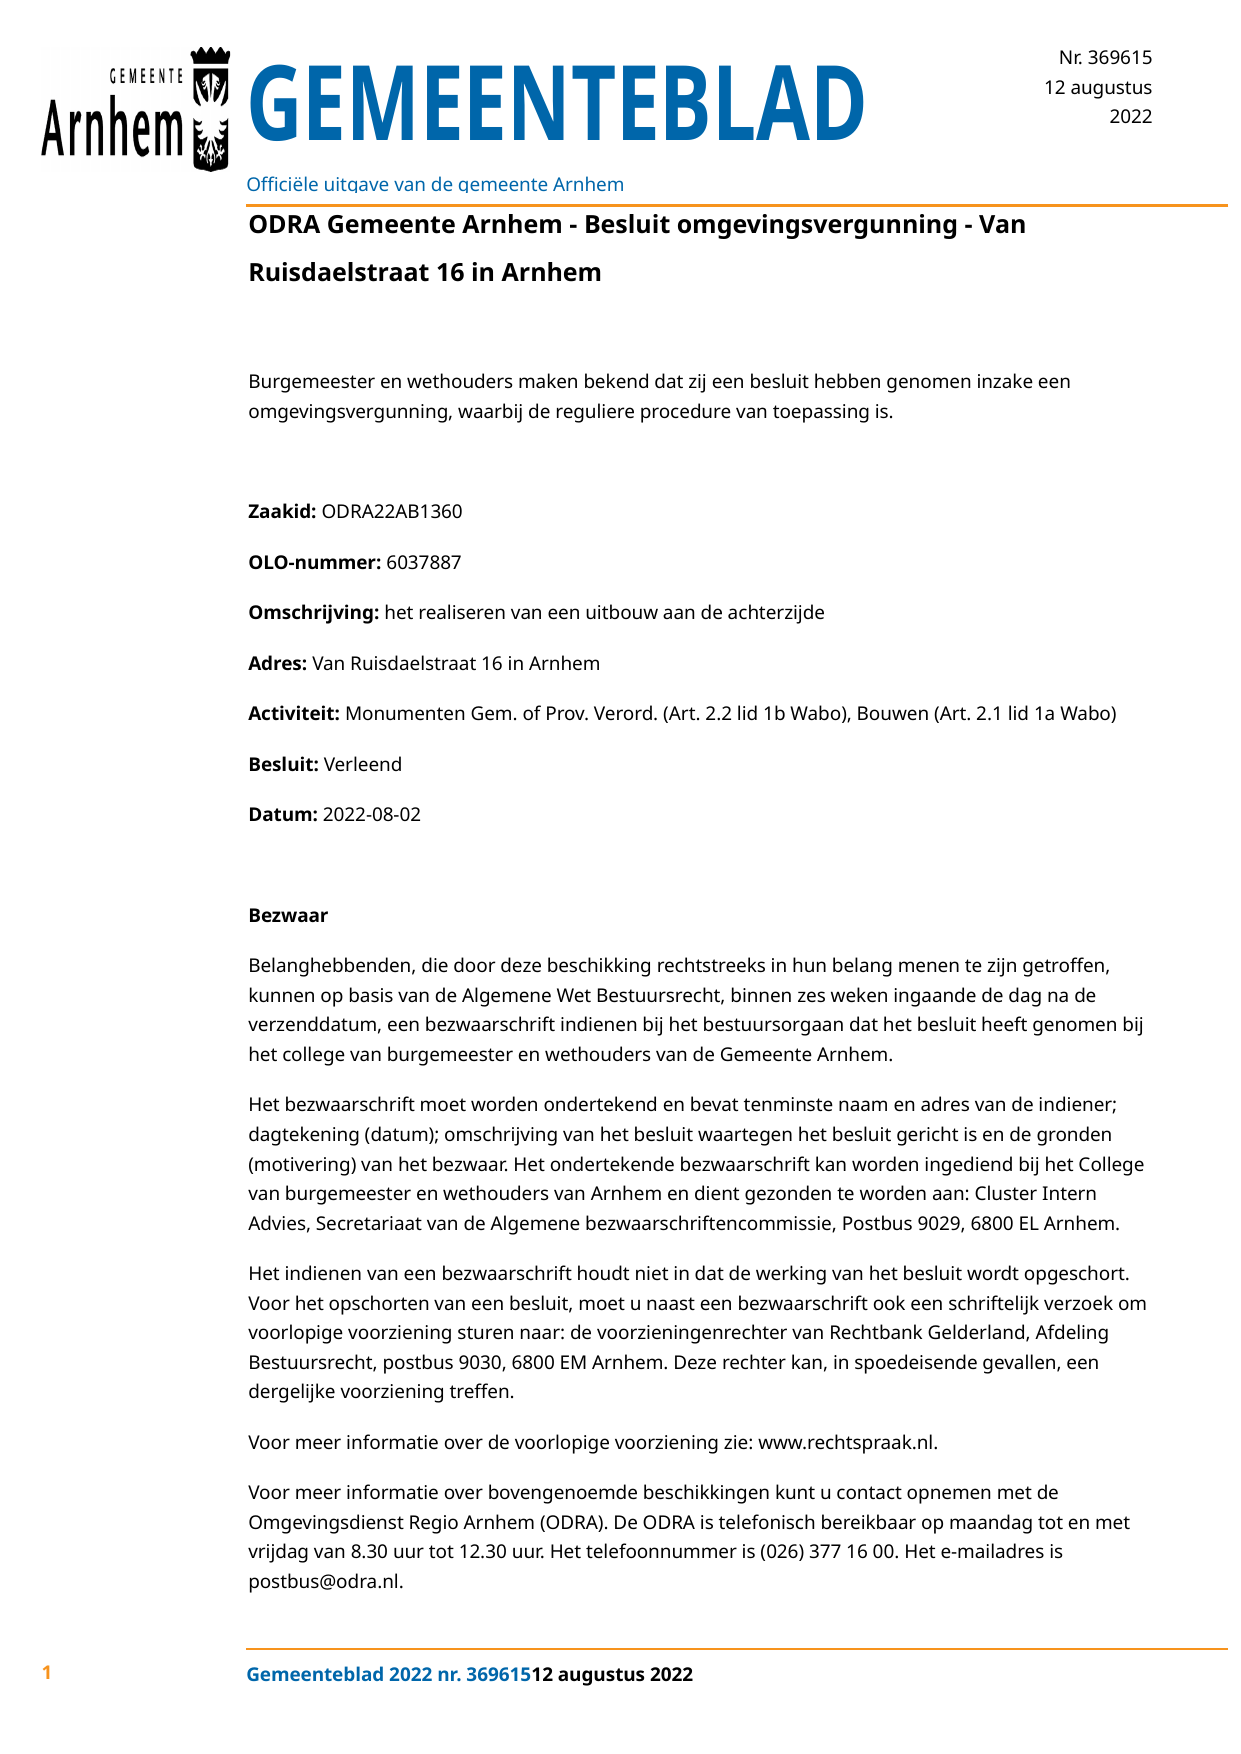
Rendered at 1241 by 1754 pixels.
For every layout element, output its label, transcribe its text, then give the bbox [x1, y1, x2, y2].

text Besluit: Verleend [248, 751, 1152, 777]
text Belanghebbenden, die door deze beschikking rechtstreeks in hun belang menen te zijn getroffen, kunnen op basis van de Algemene Wet Bestuursrecht, binnen zes weken ingaande de dag na de verzenddatum, een bezwaarschrift indienen bij het bestuursorgaan dat het besluit heeft genomen bij het college van burgemeester en wethouders van de Gemeente Arnhem. [248, 952, 1152, 1067]
text OLO-nummer: 6037887 [248, 549, 1152, 575]
picture [41, 47, 231, 172]
text Bezwaar [248, 902, 1152, 928]
text Datum: 2022-08-02 [248, 801, 1152, 827]
text Het bezwaarschrift moet worden ondertekend en bevat tenminste naam en adres van de indiener; dagtekening (datum); omschrijving van het besluit waartegen het besluit gericht is en de gronden (motivering) van het bezwaar. Het ondertekende bezwaarschrift kan worden ingediend bij het College van burgemeester en wethouders van Arnhem en dient gezonden te worden aan: Cluster Intern Advies, Secretariaat van de Algemene bezwaarschriftencommissie, Postbus 9029, 6800 EL Arnhem. [248, 1092, 1152, 1236]
text ODRA Gemeente Arnhem - Besluit omgevingsvergunning - Van Ruisdaelstraat 16 in Arnhem [248, 207, 1152, 288]
text Burgemeester en wethouders maken bekend dat zij een besluit hebben genomen inzake een omgevingsvergunning, waarbij de reguliere procedure van toepassing is. [248, 368, 1152, 424]
text Voor meer informatie over bovengenoemde beschikkingen kunt u contact opnemen met de Omgevingsdienst Regio Arnhem (ODRA). De ODRA is telefonisch bereikbaar op maandag tot en met vrijdag van 8.30 uur tot 12.30 uur. Het telefoonnummer is (026) 377 16 00. Het e-mailadres is postbus@odra.nl. [248, 1479, 1152, 1594]
text Voor meer informatie over de voorlopige voorziening zie: www.rechtspraak.nl. [248, 1429, 1152, 1455]
text Adres: Van Ruisdaelstraat 16 in Arnhem [248, 650, 1152, 676]
text Activiteit: Monumenten Gem. of Prov. Verord. (Art. 2.2 lid 1b Wabo), Bouwen (Art. 2.1 lid 1a Wabo) [248, 700, 1152, 726]
text Zaakid: ODRA22AB1360 [248, 499, 1152, 524]
text Het indienen van een bezwaarschrift houdt niet in dat de werking van het besluit wordt opgeschort. Voor het opschorten van een besluit, moet u naast een bezwaarschrift ook een schriftelijk verzoek om voorlopige voorziening sturen naar: de voorzieningenrechter van Rechtbank Gelderland, Afdeling Bestuursrecht, postbus 9030, 6800 EM Arnhem. Deze rechter kan, in spoedeisende gevallen, een dergelijke voorziening treffen. [248, 1260, 1152, 1404]
text Omschrijving: het realiseren van een uitbouw aan de achterzijde [248, 599, 1152, 625]
